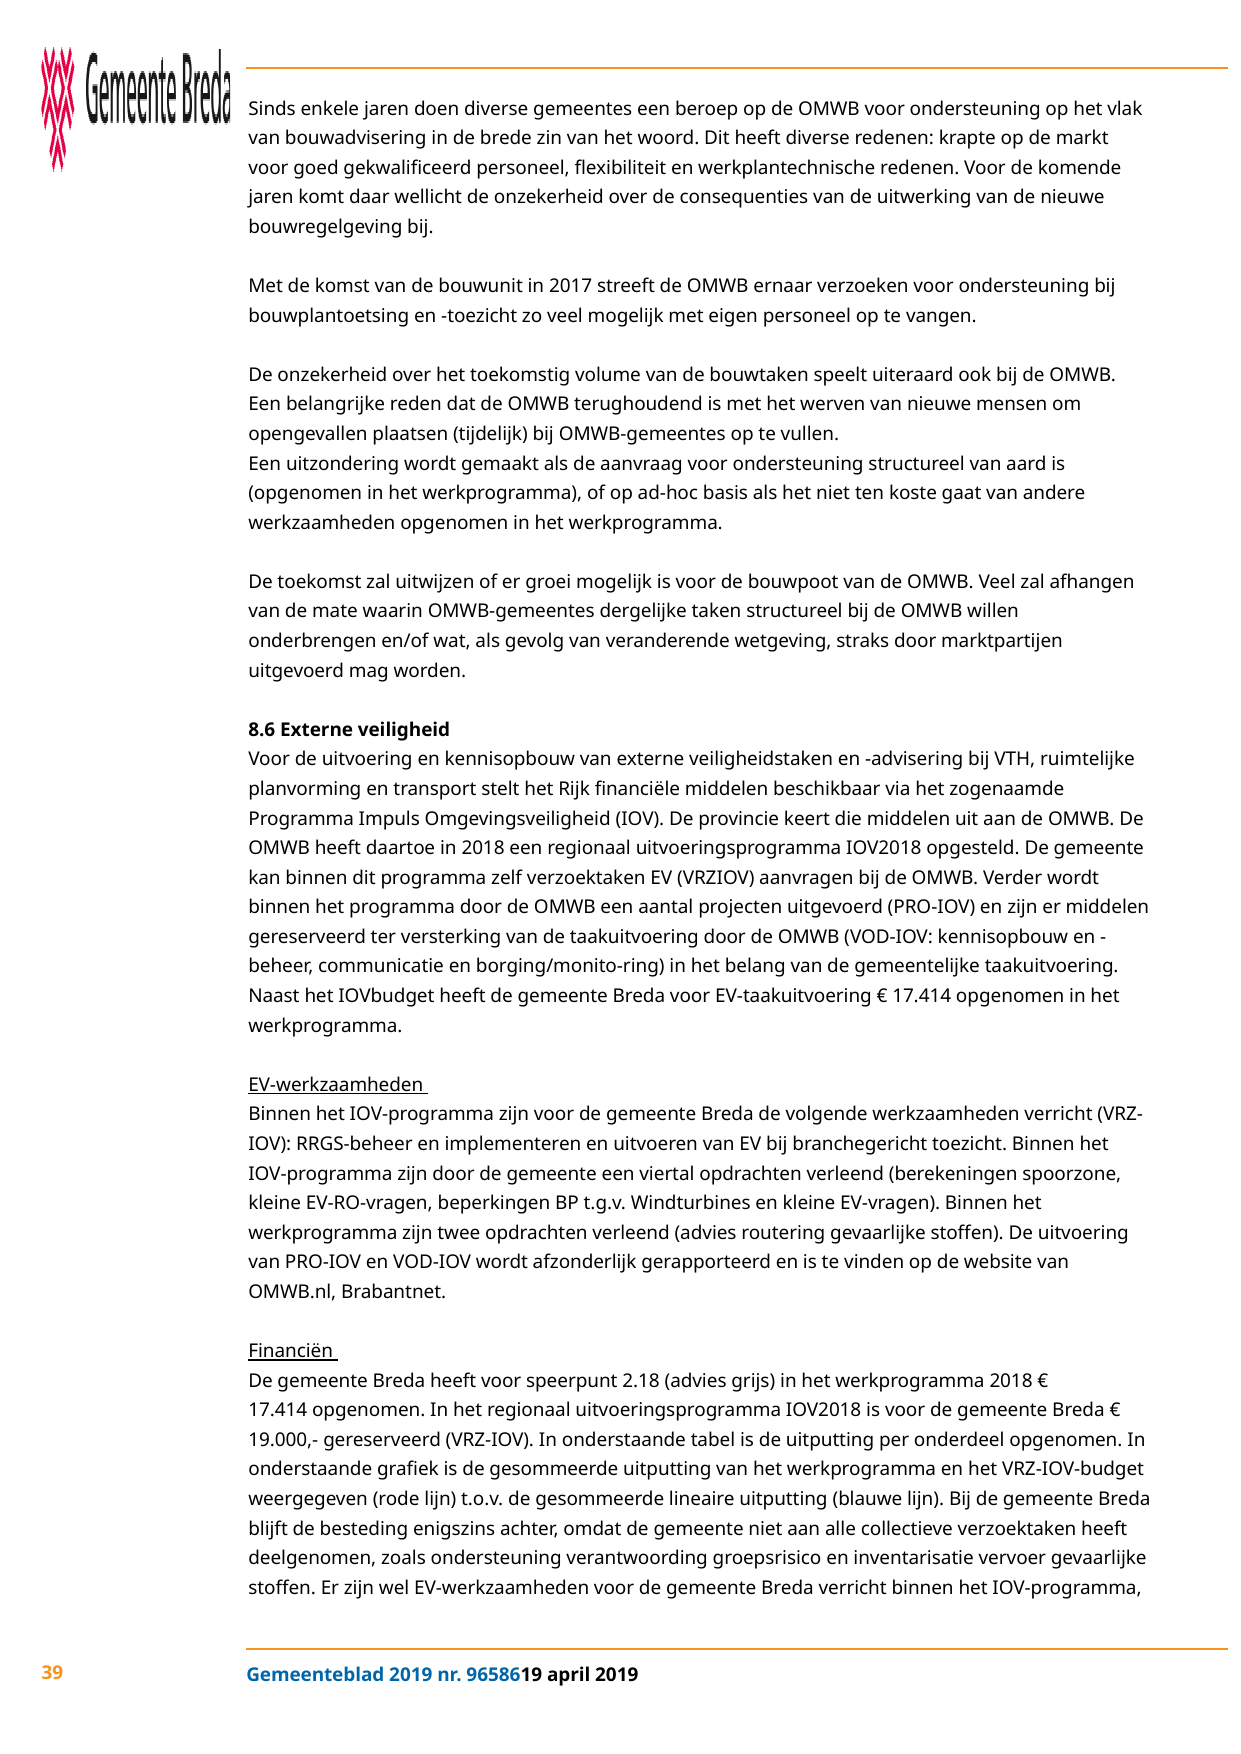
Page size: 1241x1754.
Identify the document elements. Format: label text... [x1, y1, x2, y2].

text EV-werkzaamheden [248, 1071, 1152, 1097]
text Financiën [248, 1337, 1152, 1363]
picture [41, 47, 231, 172]
text 8.6 Externe veiligheid [248, 716, 1152, 742]
text Met de komst van de bouwunit in 2017 streeft de OMWB ernaar verzoeken voor ondersteuning bij bouwplantoetsing en -toezicht zo veel mogelijk met eigen personeel op te vangen. [248, 272, 1152, 328]
text De toekomst zal uitwijzen of er groei mogelijk is voor de bouwpoot van de OMWB. Veel zal afhangen van de mate waarin OMWB-gemeentes dergelijke taken structureel bij de OMWB willen onderbrengen en/of wat, als gevolg van veranderende wetgeving, straks door marktpartijen uitgevoerd mag worden. [248, 568, 1152, 683]
text Voor de uitvoering en kennisopbouw van externe veiligheidstaken en -advisering bij VTH, ruimtelijke planvorming en transport stelt het Rijk financiële middelen beschikbaar via het zogenaamde Programma Impuls Omgevingsveiligheid (IOV). De provincie keert die middelen uit aan de OMWB. De OMWB heeft daartoe in 2018 een regionaal uitvoeringsprogramma IOV2018 opgesteld. De gemeente kan binnen dit programma zelf verzoektaken EV (VRZIOV) aanvragen bij de OMWB. Verder wordt binnen het programma door de OMWB een aantal projecten uitgevoerd (PRO-IOV) en zijn er middelen gereserveerd ter versterking van de taakuitvoering door de OMWB (VOD-IOV: kennisopbouw en -beheer, communicatie en borging/monito-ring) in het belang van de gemeentelijke taakuitvoering. Naast het IOVbudget heeft de gemeente Breda voor EV-taakuitvoering € 17.414 opgenomen in het werkprogramma. [248, 746, 1152, 1038]
text De onzekerheid over het toekomstig volume van de bouwtaken speelt uiteraard ook bij de OMWB. Een belangrijke reden dat de OMWB terughoudend is met het werven van nieuwe mensen om opengevallen plaatsen (tijdelijk) bij OMWB-gemeentes op te vullen. [248, 361, 1152, 446]
text Sinds enkele jaren doen diverse gemeentes een beroep op de OMWB voor ondersteuning op het vlak van bouwadvisering in de brede zin van het woord. Dit heeft diverse redenen: krapte op de markt voor goed gekwalificeerd personeel, flexibiliteit en werkplantechnische redenen. Voor de komende jaren komt daar wellicht de onzekerheid over de consequenties van de uitwerking van de nieuwe bouwregelgeving bij. [248, 95, 1152, 239]
text De gemeente Breda heeft voor speerpunt 2.18 (advies grijs) in het werkprogramma 2018 € [248, 1367, 1152, 1393]
text Een uitzondering wordt gemaakt als de aanvraag voor ondersteuning structureel van aard is (opgenomen in het werkprogramma), of op ad-hoc basis als het niet ten koste gaat van andere werkzaamheden opgenomen in het werkprogramma. [248, 450, 1152, 535]
text 17.414 opgenomen. In het regionaal uitvoeringsprogramma IOV2018 is voor de gemeente Breda € 19.000,- gereserveerd (VRZ-IOV). In onderstaande tabel is de uitputting per onderdeel opgenomen. In onderstaande grafiek is de gesommeerde uitputting van het werkprogramma en het VRZ-IOV-budget weergegeven (rode lijn) t.o.v. de gesommeerde lineaire uitputting (blauwe lijn). Bij de gemeente Breda blijft de besteding enigszins achter, omdat de gemeente niet aan alle collectieve verzoektaken heeft deelgenomen, zoals ondersteuning verantwoording groepsrisico en inventarisatie vervoer gevaarlijke stoffen. Er zijn wel EV-werkzaamheden voor de gemeente Breda verricht binnen het IOV-programma, [248, 1396, 1152, 1600]
text Binnen het IOV-programma zijn voor de gemeente Breda de volgende werkzaamheden verricht (VRZ-IOV): RRGS-beheer en implementeren en uitvoeren van EV bij branchegericht toezicht. Binnen het IOV-programma zijn door de gemeente een viertal opdrachten verleend (berekeningen spoorzone, kleine EV-RO-vragen, beperkingen BP t.g.v. Windturbines en kleine EV-vragen). Binnen het werkprogramma zijn twee opdrachten verleend (advies routering gevaarlijke stoffen). De uitvoering van PRO-IOV en VOD-IOV wordt afzonderlijk gerapporteerd en is te vinden op de website van OMWB.nl, Brabantnet. [248, 1101, 1152, 1304]
